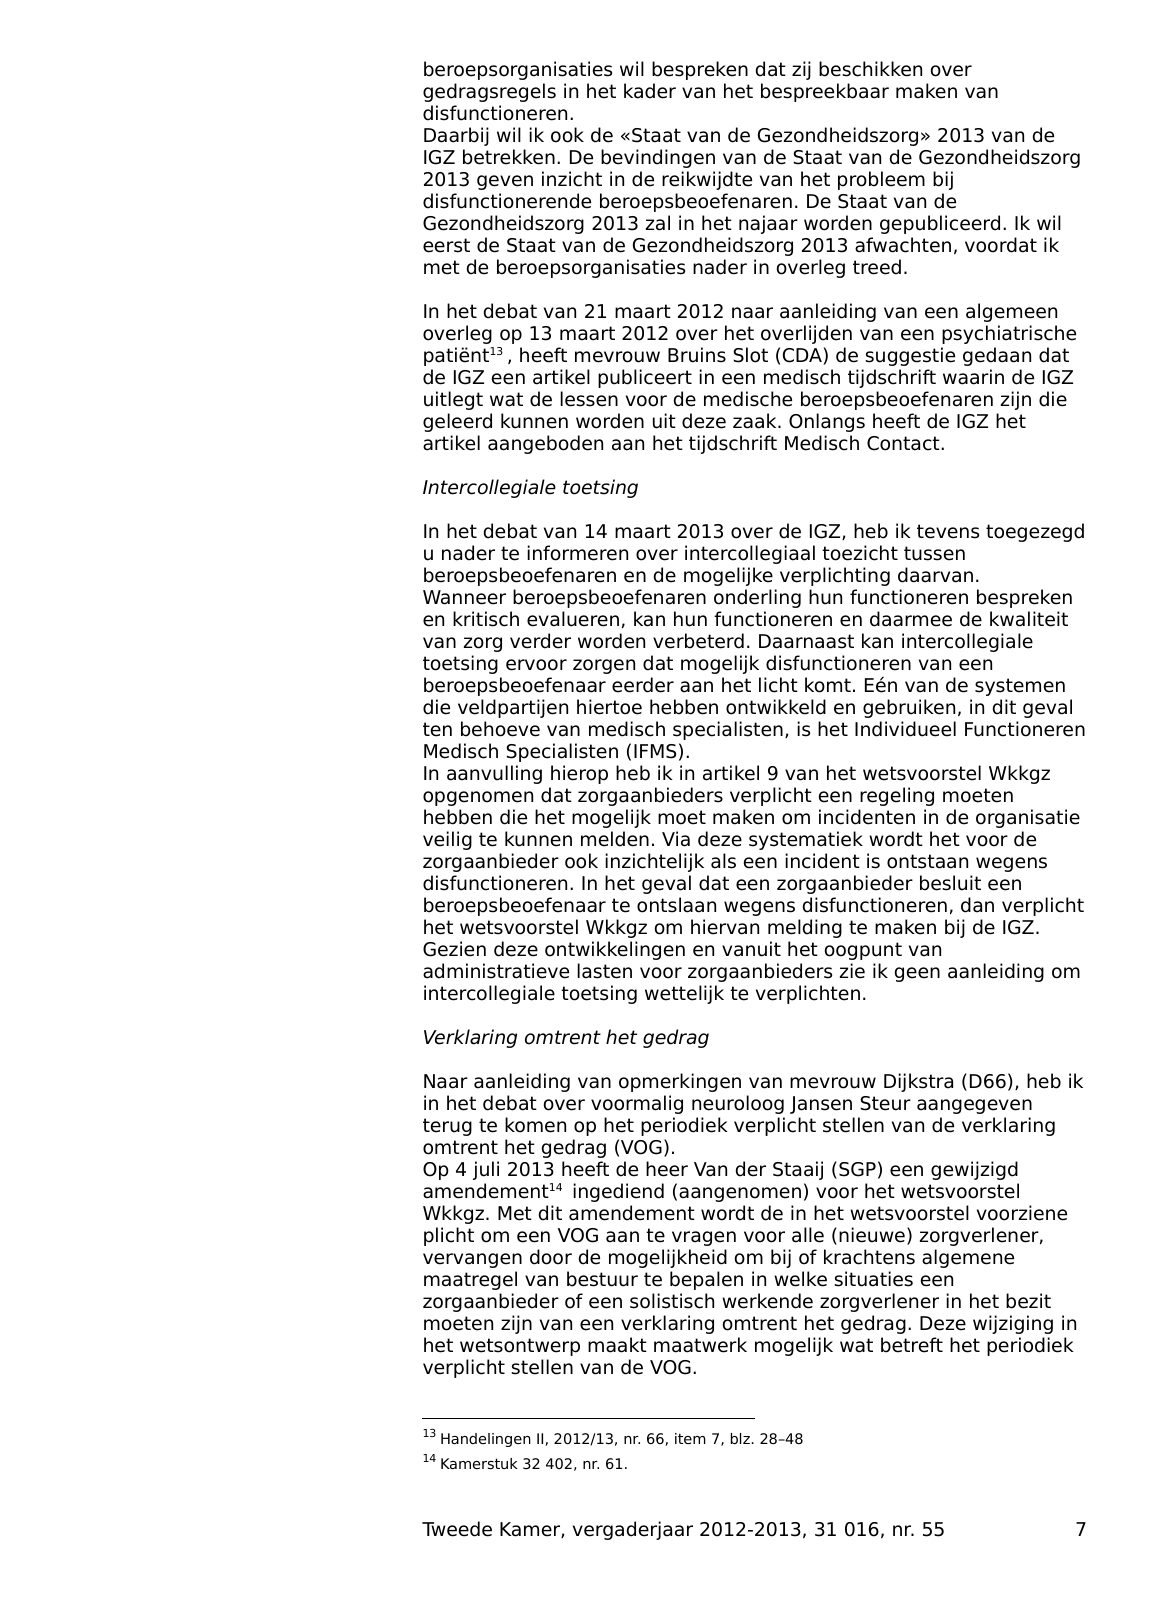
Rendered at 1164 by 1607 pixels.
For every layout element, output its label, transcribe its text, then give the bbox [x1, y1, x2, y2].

text Naar aanleiding van opmerkingen van mevrouw Dijkstra (D66), heb ik in het debat over voormalig neuroloog Jansen Steur aangegeven terug te komen op het periodiek verplicht stellen van de verklaring omtrent het gedrag (VOG). [422, 1071, 1087, 1159]
text beroepsorganisaties wil bespreken dat zij beschikken over gedragsregels in het kader van het bespreekbaar maken van disfunctioneren. [422, 59, 1087, 125]
text Handelingen II, 2012/13, nr. 66, item 7, blz. 28–48 [422, 1427, 1087, 1449]
subtitle Intercollegiale toetsing [422, 477, 1087, 499]
text Op 4 juli 2013 heeft de heer Van der Staaij (SGP) een gewijzigd amendement ingediend (aangenomen) voor het wetsvoorstel Wkkgz. Met dit amendement wordt de in het wetsvoorstel voorziene plicht om een VOG aan te vragen voor alle (nieuwe) zorgverlener, vervangen door de mogelijkheid om bij of krachtens algemene maatregel van bestuur te bepalen in welke situaties een zorgaanbieder of een solistisch werkende zorgverlener in het bezit moeten zijn van een verklaring omtrent het gedrag. Deze wijziging in het wetsontwerp maakt maatwerk mogelijk wat betreft het periodiek verplicht stellen van de VOG. [422, 1159, 1087, 1379]
text Gezien deze ontwikkelingen en vanuit het oogpunt van administratieve lasten voor zorgaanbieders zie ik geen aanleiding om intercollegiale toetsing wettelijk te verplichten. [422, 939, 1087, 1005]
text In aanvulling hierop heb ik in artikel 9 van het wetsvoorstel Wkkgz opgenomen dat zorgaanbieders verplicht een regeling moeten hebben die het mogelijk moet maken om incidenten in de organisatie veilig te kunnen melden. Via deze systematiek wordt het voor de zorgaanbieder ook inzichtelijk als een incident is ontstaan wegens disfunctioneren. In het geval dat een zorgaanbieder besluit een beroepsbeoefenaar te ontslaan wegens disfunctioneren, dan verplicht het wetsvoorstel Wkkgz om hiervan melding te maken bij de IGZ. [422, 763, 1087, 939]
text In het debat van 14 maart 2013 over de IGZ, heb ik tevens toegezegd u nader te informeren over intercollegiaal toezicht tussen beroepsbeoefenaren en de mogelijke verplichting daarvan. [422, 521, 1087, 587]
text In het debat van 21 maart 2012 naar aanleiding van een algemeen overleg op 13 maart 2012 over het overlijden van een psychiatrische patiënt, heeft mevrouw Bruins Slot (CDA) de suggestie gedaan dat de IGZ een artikel publiceert in een medisch tijdschrift waarin de IGZ uitlegt wat de lessen voor de medische beroepsbeoefenaren zijn die geleerd kunnen worden uit deze zaak. Onlangs heeft de IGZ het artikel aangeboden aan het tijdschrift Medisch Contact. [422, 301, 1087, 455]
text Wanneer beroepsbeoefenaren onderling hun functioneren bespreken en kritisch evalueren, kan hun functioneren en daarmee de kwaliteit van zorg verder worden verbeterd. Daarnaast kan intercollegiale toetsing ervoor zorgen dat mogelijk disfunctioneren van een beroepsbeoefenaar eerder aan het licht komt. Eén van de systemen die veldpartijen hiertoe hebben ontwikkeld en gebruiken, in dit geval ten behoeve van medisch specialisten, is het Individueel Functioneren Medisch Specialisten (IFMS). [422, 587, 1087, 763]
subtitle Verklaring omtrent het gedrag [422, 1027, 1087, 1049]
text Kamerstuk 32 402, nr. 61. [422, 1452, 1087, 1474]
text Daarbij wil ik ook de «Staat van de Gezondheidszorg» 2013 van de IGZ betrekken. De bevindingen van de Staat van de Gezondheidszorg 2013 geven inzicht in de reikwijdte van het probleem bij disfunctionerende beroepsbeoefenaren. De Staat van de Gezondheidszorg 2013 zal in het najaar worden gepubliceerd. Ik wil eerst de Staat van de Gezondheidszorg 2013 afwachten, voordat ik met de beroepsorganisaties nader in overleg treed. [422, 125, 1087, 279]
